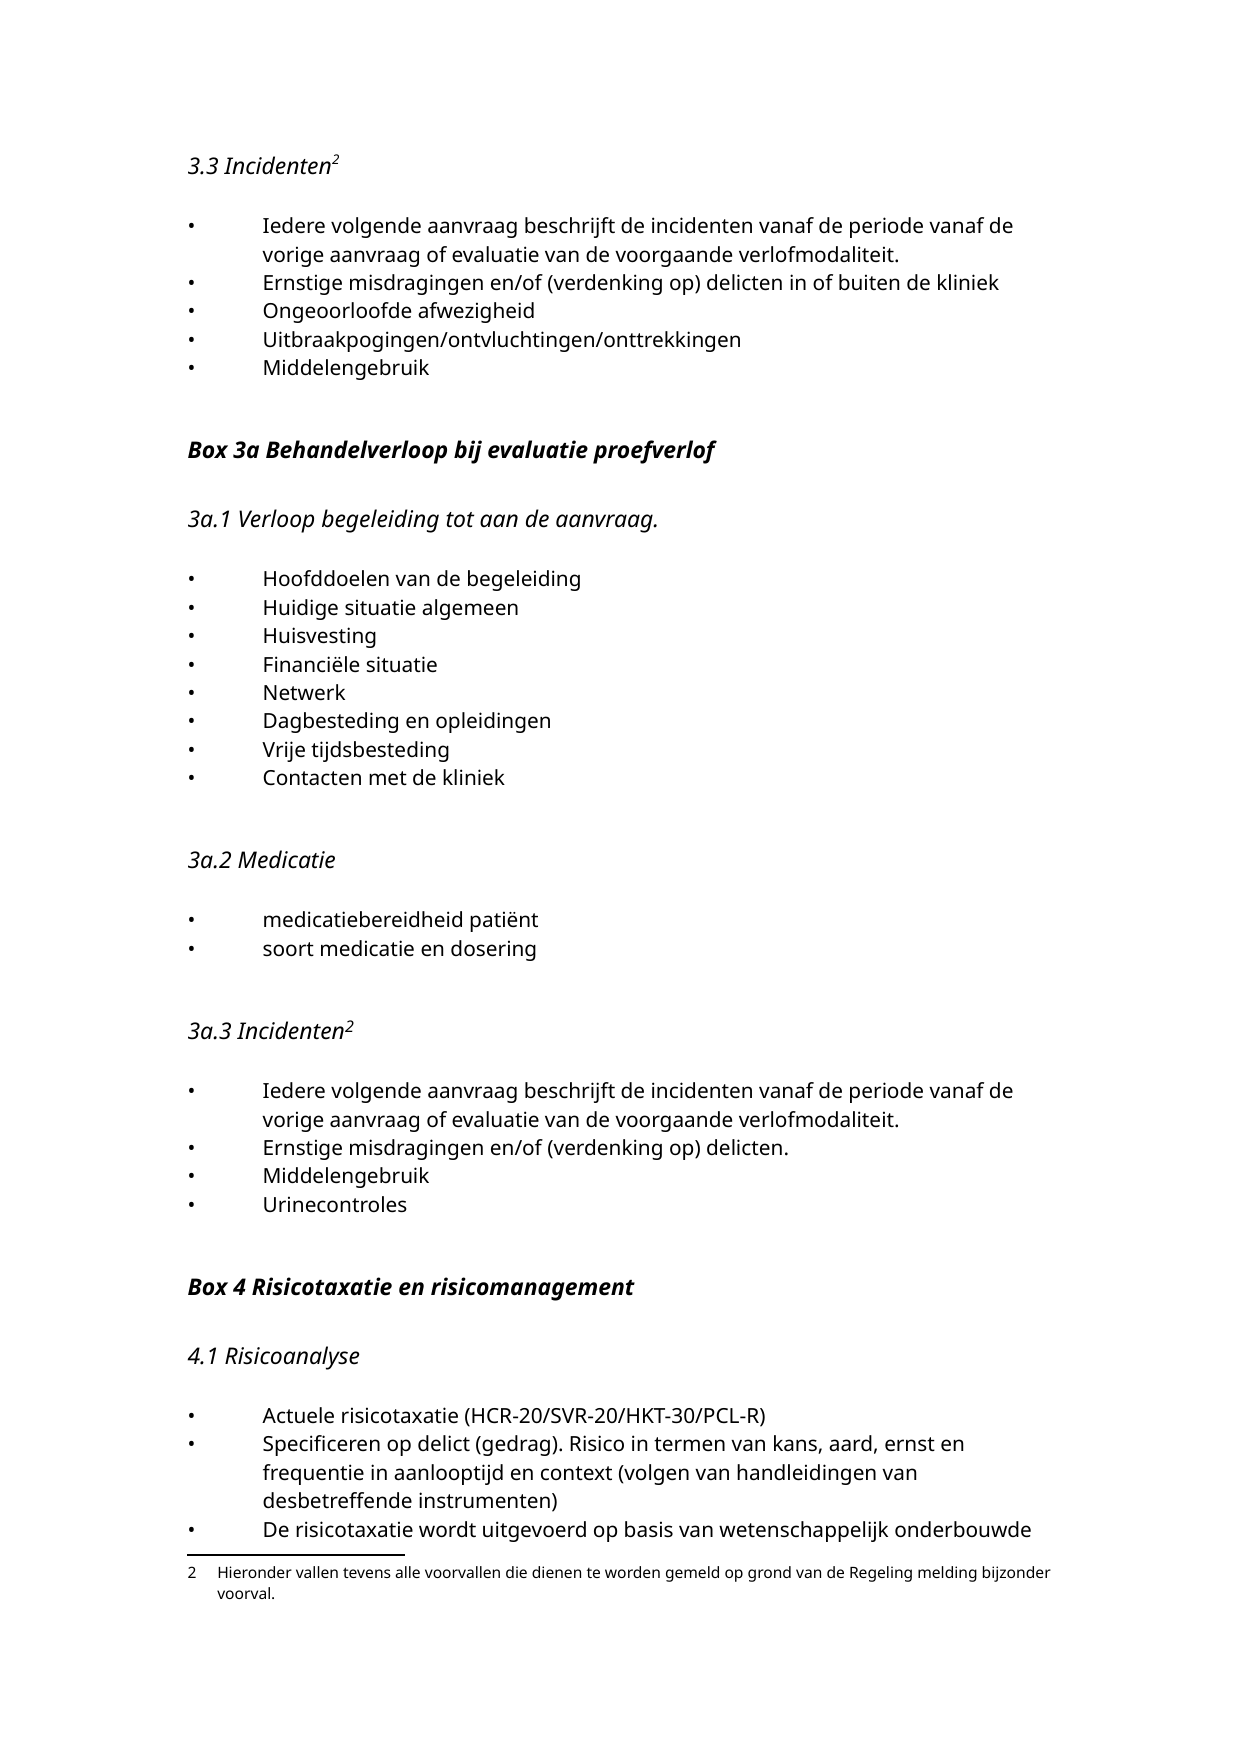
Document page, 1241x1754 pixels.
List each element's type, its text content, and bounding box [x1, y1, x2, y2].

list Contacten met de kliniek [187, 763, 1053, 792]
list Specificeren op delict (gedrag). Risico in termen van kans, aard, ernst en frequentie in aanlooptijd en context (volgen van handleidingen van desbetreffende instrumenten) [187, 1429, 1053, 1515]
list Hoofddoelen van de begeleiding [187, 564, 1053, 593]
list Actuele risicotaxatie (HCR-20/SVR-20/HKT-30/PCL-R) [187, 1401, 1053, 1429]
list medicatiebereidheid patiënt [187, 906, 1053, 934]
text Hieronder vallen tevens alle voorvallen die dienen te worden gemeld op grond van de Regeling melding bijzonder voorval. [187, 1547, 1053, 1604]
list Huisvesting [187, 621, 1053, 650]
subtitle Box 3a Behandelverloop bij evaluatie proefverlof [187, 434, 1053, 466]
subtitle 3a.3 Incidenten2 [187, 1015, 1053, 1046]
subtitle 3a.1 Verloop begeleiding tot aan de aanvraag. [187, 503, 1053, 534]
list Ongeoorloofde afwezigheid [187, 297, 1053, 325]
list Urinecontroles [187, 1190, 1053, 1218]
list Dagbesteding en opleidingen [187, 707, 1053, 735]
subtitle 4.1 Risicoanalyse [187, 1340, 1053, 1371]
list Netwerk [187, 678, 1053, 707]
list Ernstige misdragingen en/of (verdenking op) delicten in of buiten de kliniek [187, 268, 1053, 297]
list soort medicatie en dosering [187, 934, 1053, 962]
list Financiële situatie [187, 650, 1053, 678]
list Ernstige misdragingen en/of (verdenking op) delicten. [187, 1133, 1053, 1162]
subtitle 3.3 Incidenten [187, 150, 1053, 181]
subtitle 3a.2 Medicatie [187, 844, 1053, 876]
list Iedere volgende aanvraag beschrijft de incidenten vanaf de periode vanaf de vorige aanvraag of evaluatie van de voorgaande verlofmodaliteit. [187, 211, 1053, 268]
list Uitbraakpogingen/ontvluchtingen/onttrekkingen [187, 325, 1053, 353]
subtitle Box 4 Risicotaxatie en risicomanagement [187, 1271, 1053, 1302]
list Vrije tijdsbesteding [187, 735, 1053, 763]
list Iedere volgende aanvraag beschrijft de incidenten vanaf de periode vanaf de vorige aanvraag of evaluatie van de voorgaande verlofmodaliteit. [187, 1076, 1053, 1133]
list Middelengebruik [187, 353, 1053, 382]
list Middelengebruik [187, 1162, 1053, 1190]
list Huidige situatie algemeen [187, 593, 1053, 621]
